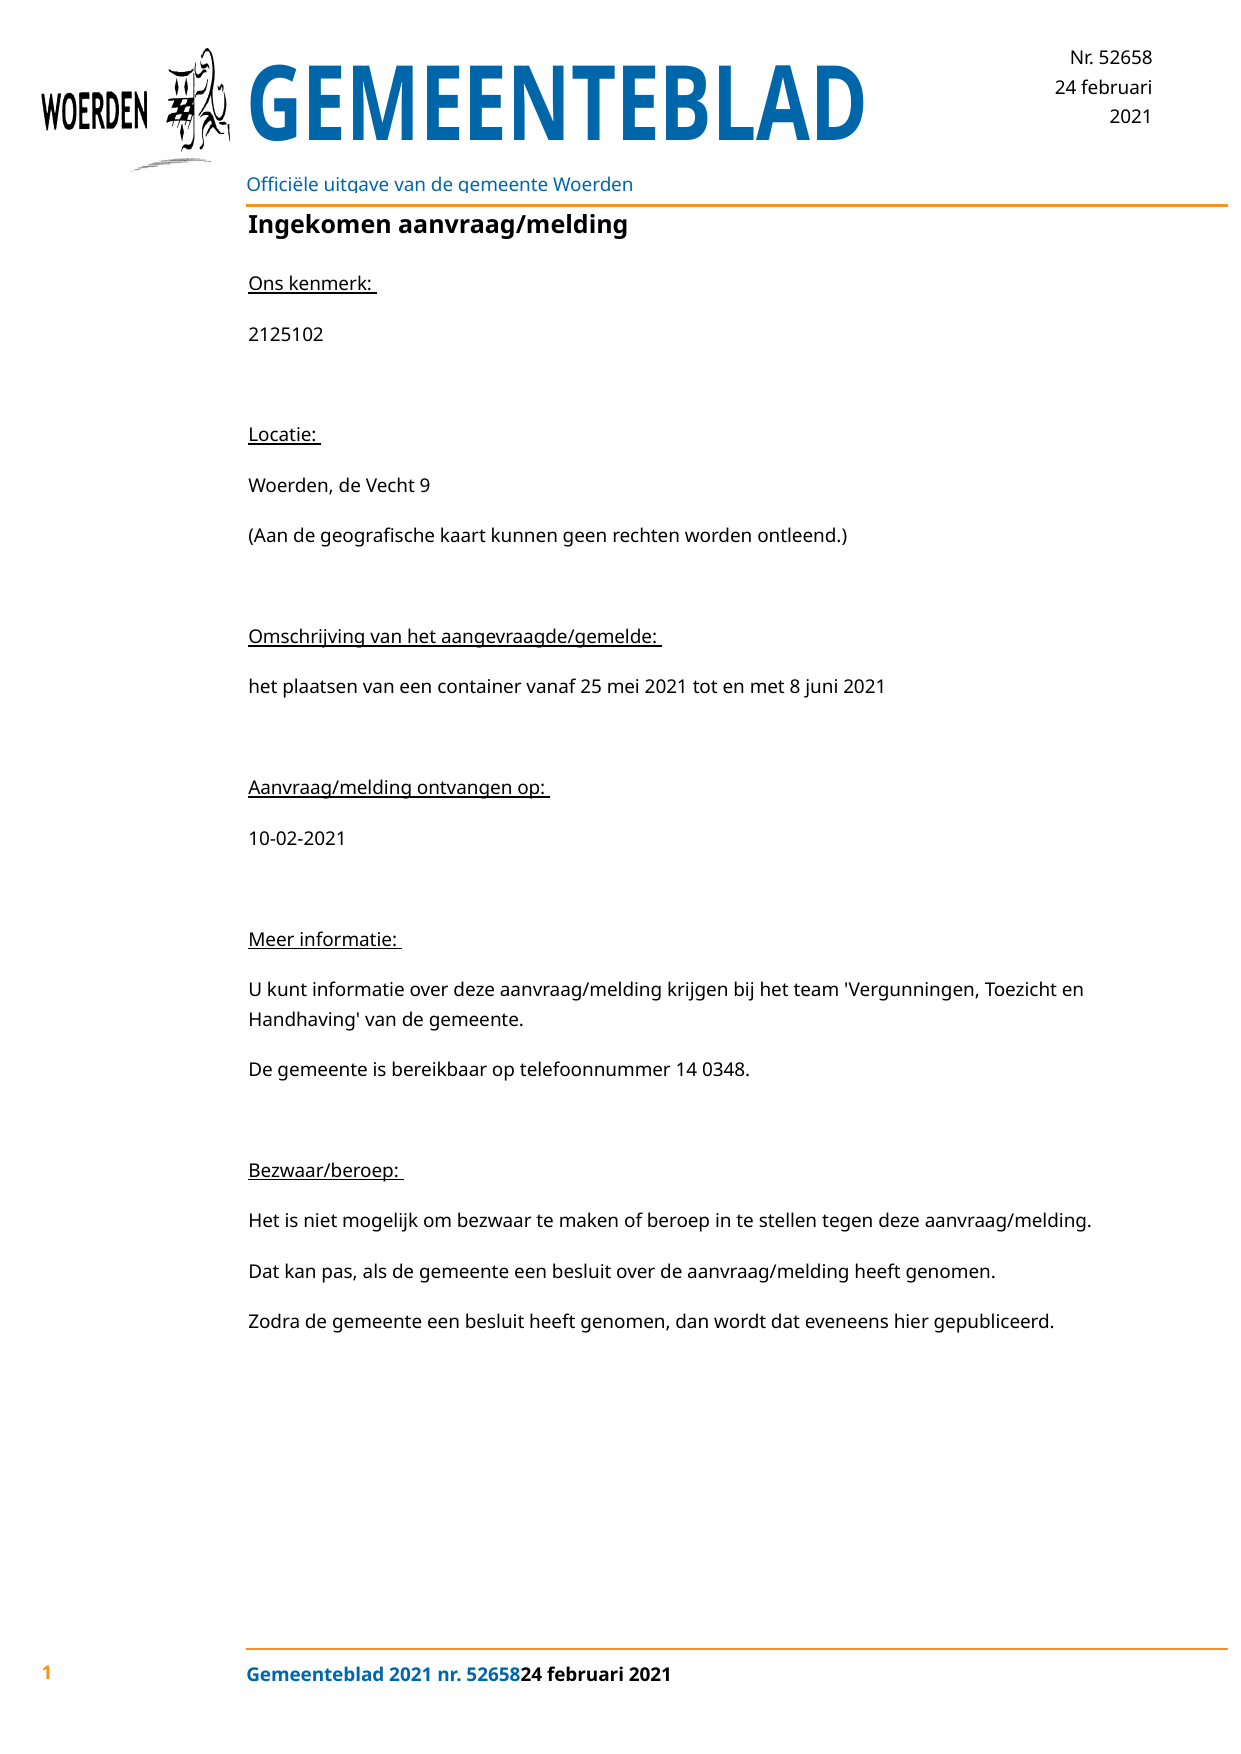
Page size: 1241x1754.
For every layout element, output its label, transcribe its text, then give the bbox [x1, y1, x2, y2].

picture [41, 47, 231, 172]
text Ingekomen aanvraag/melding [248, 207, 1152, 241]
text U kunt informatie over deze aanvraag/melding krijgen bij het team 'Vergunningen, Toezicht en Handhaving' van de gemeente. [248, 976, 1152, 1031]
text Woerden, de Vecht 9 [248, 472, 1152, 498]
text Omschrijving van het aangevraagde/gemelde: [248, 623, 1152, 649]
text 2125102 [248, 321, 1152, 346]
text Zodra de gemeente een besluit heeft genomen, dan wordt dat eveneens hier gepubliceerd. [248, 1308, 1152, 1334]
text 10-02-2021 [248, 825, 1152, 851]
text Ons kenmerk: [248, 270, 1152, 296]
text Locatie: [248, 422, 1152, 447]
text Dat kan pas, als de gemeente een besluit over de aanvraag/melding heeft genomen. [248, 1258, 1152, 1283]
text Bezwaar/beroep: [248, 1157, 1152, 1183]
text het plaatsen van een container vanaf 25 mei 2021 tot en met 8 juni 2021 [248, 674, 1152, 699]
text Aanvraag/melding ontvangen op: [248, 774, 1152, 800]
text (Aan de geografische kaart kunnen geen rechten worden ontleend.) [248, 522, 1152, 548]
text Het is niet mogelijk om bezwaar te maken of beroep in te stellen tegen deze aanvraag/melding. [248, 1207, 1152, 1233]
text Meer informatie: [248, 926, 1152, 951]
text De gemeente is bereikbaar op telefoonnummer 14 0348. [248, 1056, 1152, 1082]
